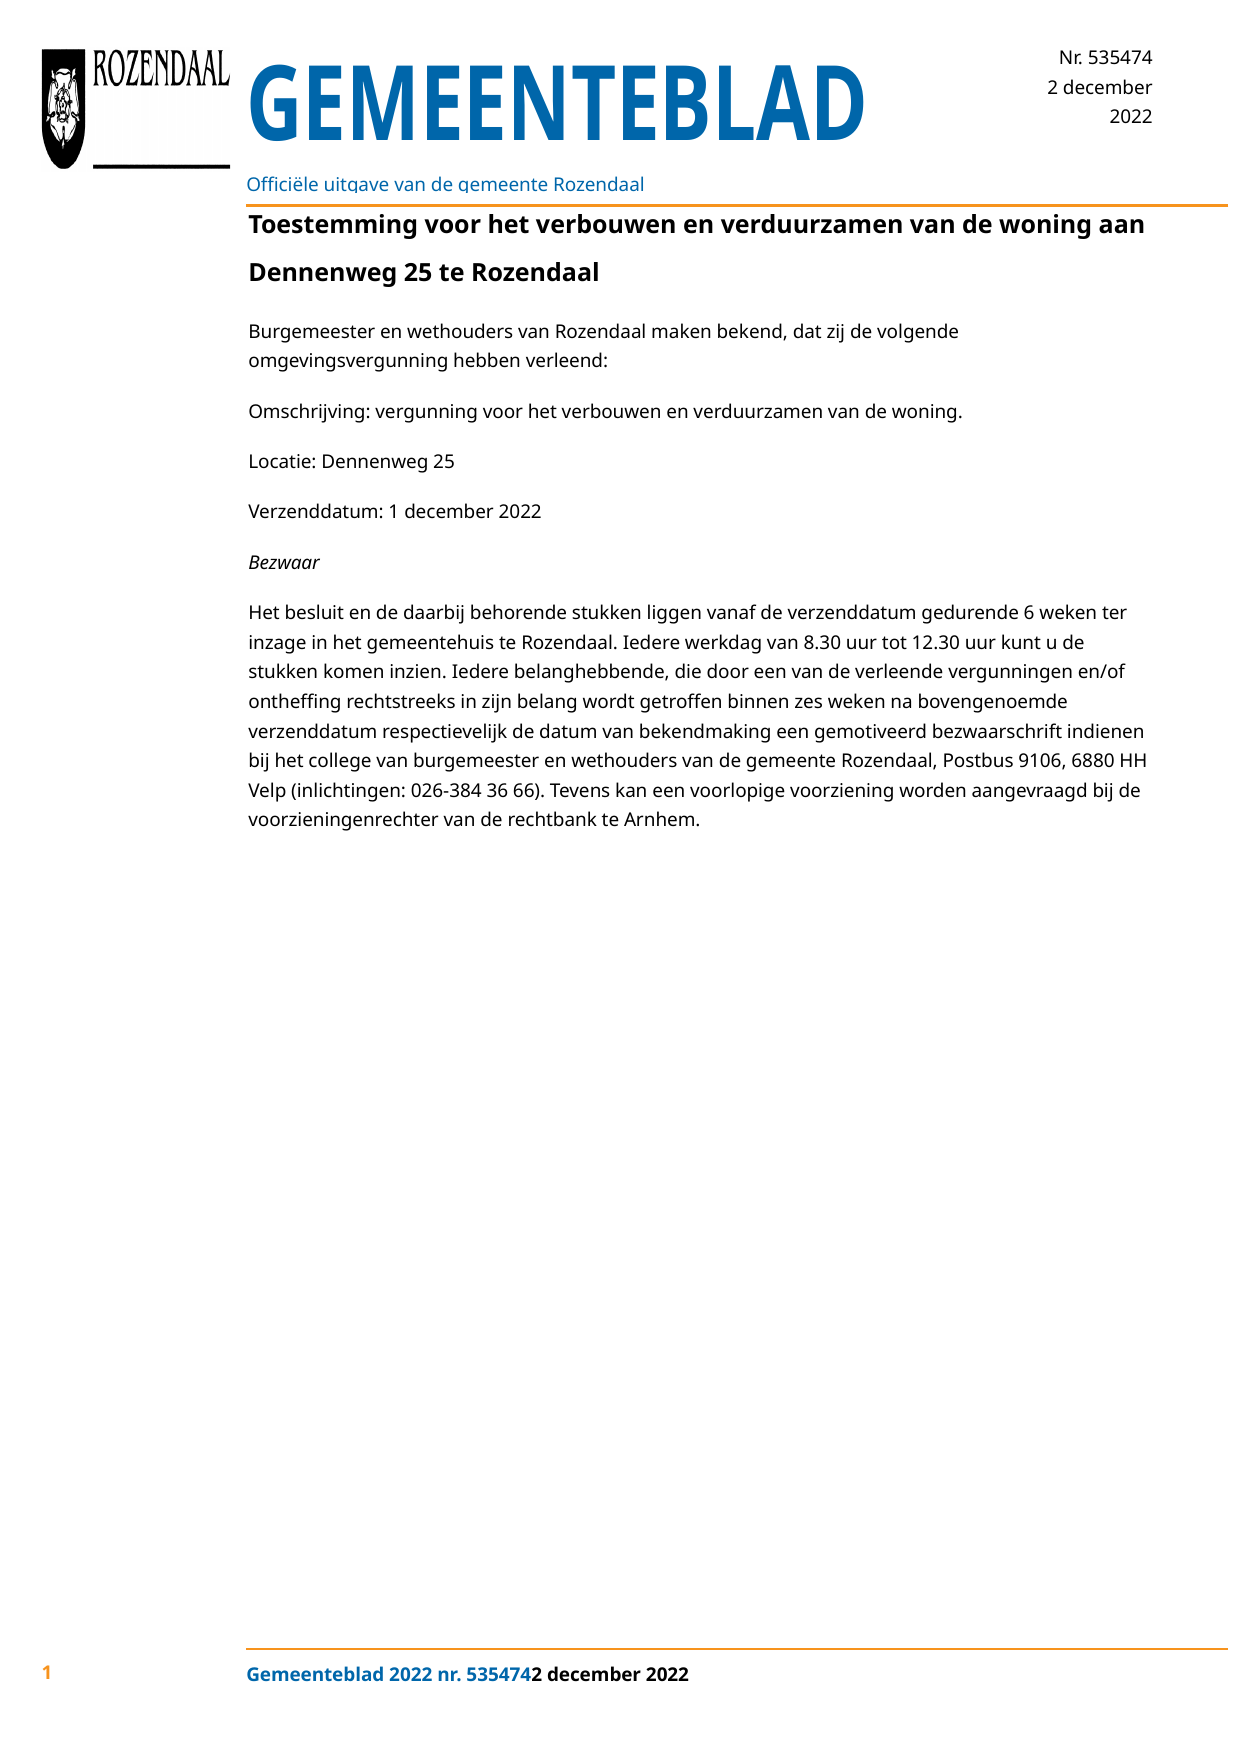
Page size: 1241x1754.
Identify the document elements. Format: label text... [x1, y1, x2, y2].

text Het besluit en de daarbij behorende stukken liggen vanaf de verzenddatum gedurende 6 weken ter inzage in het gemeentehuis te Rozendaal. Iedere werkdag van 8.30 uur tot 12.30 uur kunt u de stukken komen inzien. Iedere belanghebbende, die door een van de verleende vergunningen en/of ontheffing rechtstreeks in zijn belang wordt getroffen binnen zes weken na bovengenoemde verzenddatum respectievelijk de datum van bekendmaking een gemotiveerd bezwaarschrift indienen bij het college van burgemeester en wethouders van de gemeente Rozendaal, Postbus 9106, 6880 HH Velp (inlichtingen: 026-384 36 66). Tevens kan een voorlopige voorziening worden aangevraagd bij de voorzieningenrechter van de rechtbank te Arnhem. [248, 599, 1152, 832]
text Burgemeester en wethouders van Rozendaal maken bekend, dat zij de volgende omgevingsvergunning hebben verleend: [248, 318, 1152, 373]
text Bezwaar [248, 549, 1152, 575]
picture [41, 47, 231, 172]
text Locatie: Dennenweg 25 [248, 448, 1152, 474]
text Omschrijving: vergunning voor het verbouwen en verduurzamen van de woning. [248, 398, 1152, 424]
text Toestemming voor het verbouwen en verduurzamen van de woning aan Dennenweg 25 te Rozendaal [248, 207, 1152, 288]
text Verzenddatum: 1 december 2022 [248, 499, 1152, 524]
